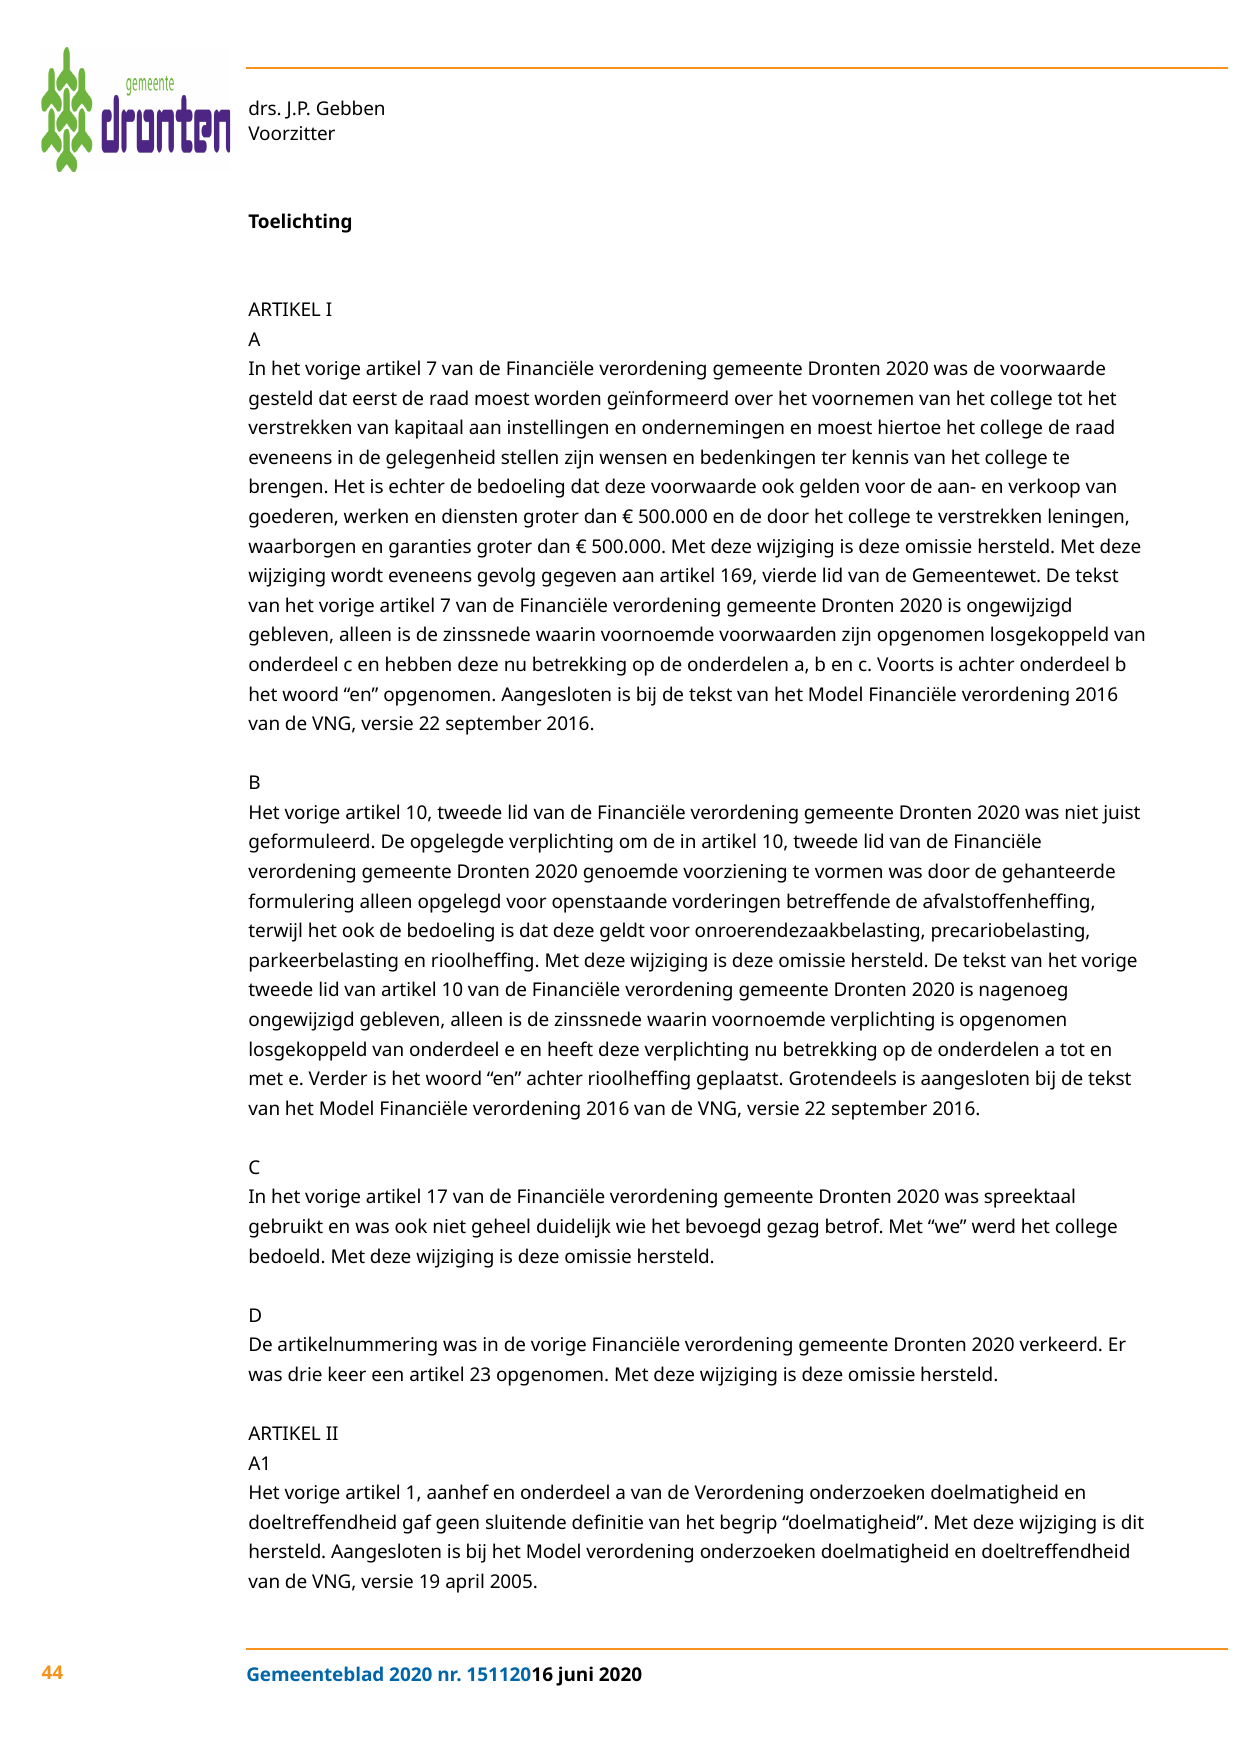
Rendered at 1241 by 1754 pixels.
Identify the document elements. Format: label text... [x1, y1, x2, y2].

text In het vorige artikel 17 van de Financiële verordening gemeente Dronten 2020 was spreektaal gebruikt en was ook niet geheel duidelijk wie het bevoegd gezag betrof. Met “we” werd het college bedoeld. Met deze wijziging is deze omissie hersteld. [248, 1184, 1152, 1268]
text B [248, 769, 1152, 795]
text D [248, 1302, 1152, 1328]
text A [248, 326, 1152, 351]
text Het vorige artikel 10, tweede lid van de Financiële verordening gemeente Dronten 2020 was niet juist geformuleerd. De opgelegde verplichting om de in artikel 10, tweede lid van de Financiële verordening gemeente Dronten 2020 genoemde voorziening te vormen was door de gehanteerde formulering alleen opgelegd voor openstaande vorderingen betreffende de afvalstoffenheffing, terwijl het ook de bedoeling is dat deze geldt voor onroerendezaakbelasting, precariobelasting, parkeerbelasting en rioolheffing. Met deze wijziging is deze omissie hersteld. De tekst van het vorige tweede lid van artikel 10 van de Financiële verordening gemeente Dronten 2020 is nagenoeg ongewijzigd gebleven, alleen is de zinssnede waarin voornoemde verplichting is opgenomen losgekoppeld van onderdeel e en heeft deze verplichting nu betrekking op de onderdelen a tot en met e. Verder is het woord “en” achter rioolheffing geplaatst. Grotendeels is aangesloten bij de tekst van het Model Financiële verordening 2016 van de VNG, versie 22 september 2016. [248, 799, 1152, 1121]
picture [41, 47, 231, 172]
text Voorzitter [248, 121, 1152, 146]
text ARTIKEL I [248, 296, 1152, 322]
text ARTIKEL II [248, 1420, 1152, 1446]
text drs. J.P. Gebben [248, 95, 1152, 121]
text De artikelnummering was in de vorige Financiële verordening gemeente Dronten 2020 verkeerd. Er was drie keer een artikel 23 opgenomen. Met deze wijziging is deze omissie hersteld. [248, 1332, 1152, 1387]
text C [248, 1154, 1152, 1180]
text In het vorige artikel 7 van de Financiële verordening gemeente Dronten 2020 was de voorwaarde gesteld dat eerst de raad moest worden geïnformeerd over het voornemen van het college tot het verstrekken van kapitaal aan instellingen en ondernemingen en moest hiertoe het college de raad eveneens in de gelegenheid stellen zijn wensen en bedenkingen ter kennis van het college te brengen. Het is echter de bedoeling dat deze voorwaarde ook gelden voor de aan- en verkoop van goederen, werken en diensten groter dan € 500.000 en de door het college te verstrekken leningen, waarborgen en garanties groter dan € 500.000. Met deze wijziging is deze omissie hersteld. Met deze wijziging wordt eveneens gevolg gegeven aan artikel 169, vierde lid van de Gemeentewet. De tekst van het vorige artikel 7 van de Financiële verordening gemeente Dronten 2020 is ongewijzigd gebleven, alleen is de zinssnede waarin voornoemde voorwaarden zijn opgenomen losgekoppeld van onderdeel c en hebben deze nu betrekking op de onderdelen a, b en c. Voorts is achter onderdeel b het woord “en” opgenomen. Aangesloten is bij de tekst van het Model Financiële verordening 2016 van de VNG, versie 22 september 2016. [248, 355, 1152, 736]
text Toelichting [248, 198, 1152, 237]
text Het vorige artikel 1, aanhef en onderdeel a van de Verordening onderzoeken doelmatigheid en doeltreffendheid gaf geen sluitende definitie van het begrip “doelmatigheid”. Met deze wijziging is dit hersteld. Aangesloten is bij het Model verordening onderzoeken doelmatigheid en doeltreffendheid van de VNG, versie 19 april 2005. [248, 1479, 1152, 1594]
text A1 [248, 1450, 1152, 1476]
